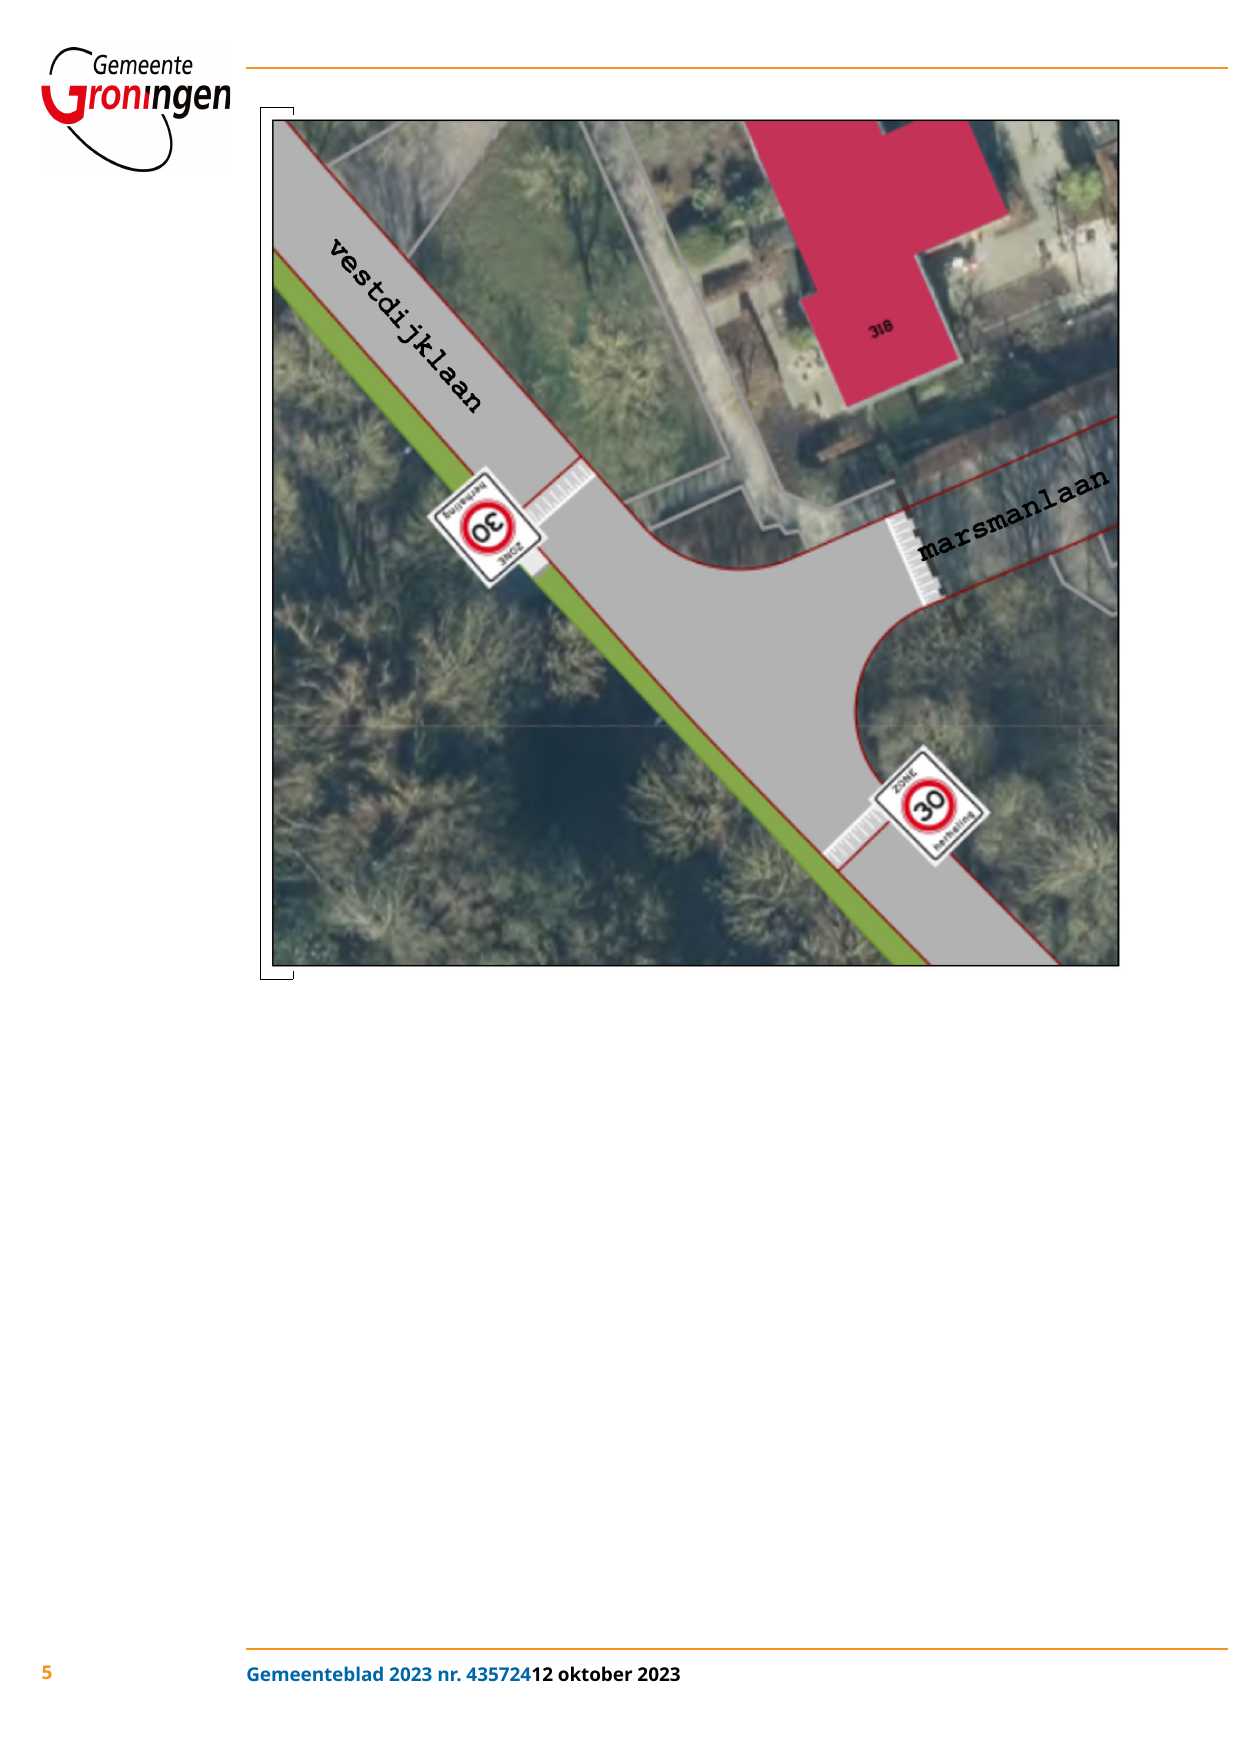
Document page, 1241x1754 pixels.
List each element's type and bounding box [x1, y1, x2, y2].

picture [268, 115, 1125, 971]
picture [41, 47, 231, 172]
